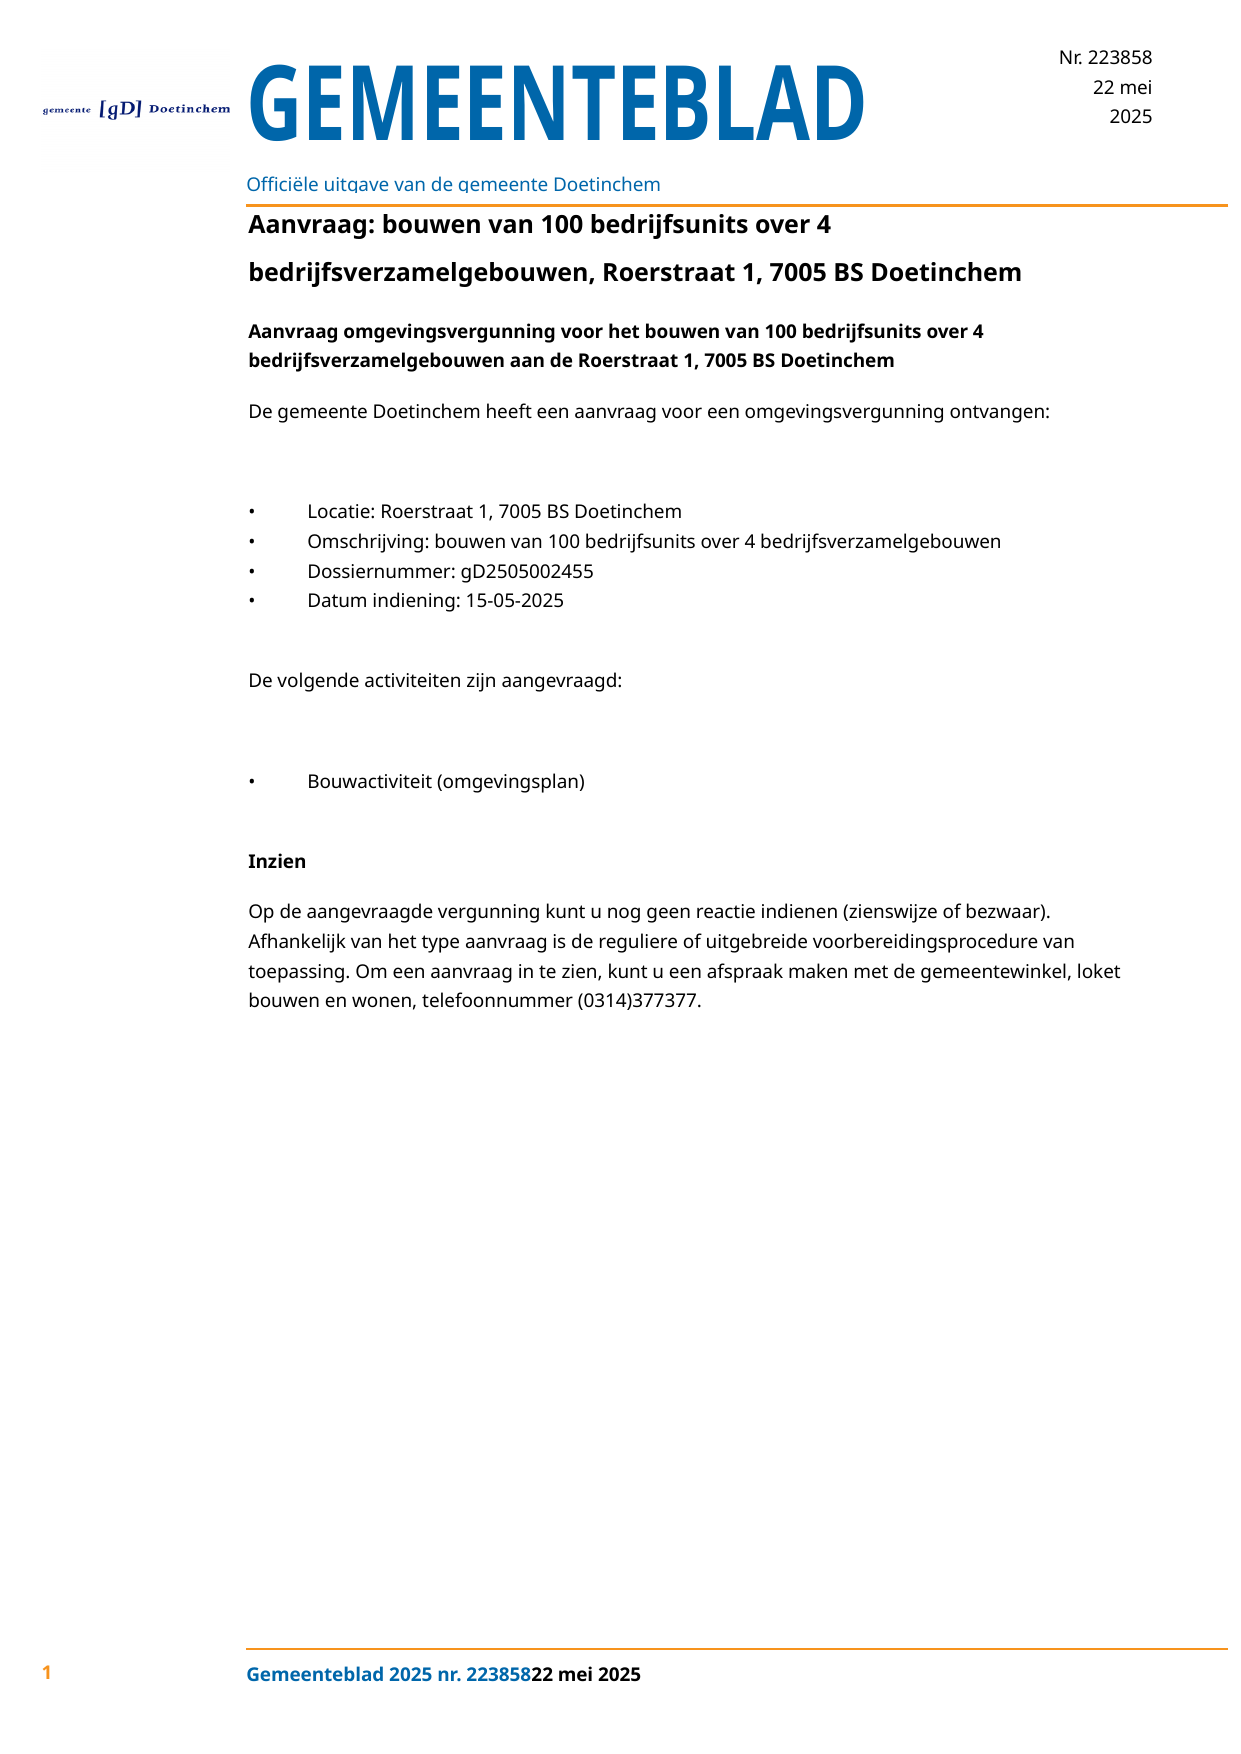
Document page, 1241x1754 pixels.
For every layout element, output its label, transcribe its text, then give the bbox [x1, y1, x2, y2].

list Locatie: Roerstraat 1, 7005 BS Doetinchem [248, 499, 1152, 524]
list Dossiernummer: gD2505002455 [248, 558, 1152, 584]
text De gemeente Doetinchem heeft een aanvraag voor een omgevingsvergunning ontvangen: [248, 398, 1152, 424]
list Bouwactiviteit (omgevingsplan) [248, 768, 1152, 794]
text Inzien [248, 848, 1152, 874]
text Op de aangevraagde vergunning kunt u nog geen reactie indienen (zienswijze of bezwaar). Afhankelijk van het type aanvraag is de reguliere of uitgebreide voorbereidingsprocedure van toepassing. Om een aanvraag in te zien, kunt u een afspraak maken met de gemeentewinkel, loket bouwen en wonen, telefoonnummer (0314)377377. [248, 899, 1152, 1013]
list Omschrijving: bouwen van 100 bedrijfsunits over 4 bedrijfsverzamelgebouwen [248, 528, 1152, 554]
text Aanvraag: bouwen van 100 bedrijfsunits over 4 bedrijfsverzamelgebouwen, Roerstraat 1, 7005 BS Doetinchem [248, 207, 1152, 288]
list Datum indiening: 15-05-2025 [248, 587, 1152, 613]
picture [41, 47, 231, 172]
text De volgende activiteiten zijn aangevraagd: [248, 667, 1152, 693]
text Aanvraag omgevingsvergunning voor het bouwen van 100 bedrijfsunits over 4 bedrijfsverzamelgebouwen aan de Roerstraat 1, 7005 BS Doetinchem [248, 318, 1152, 373]
